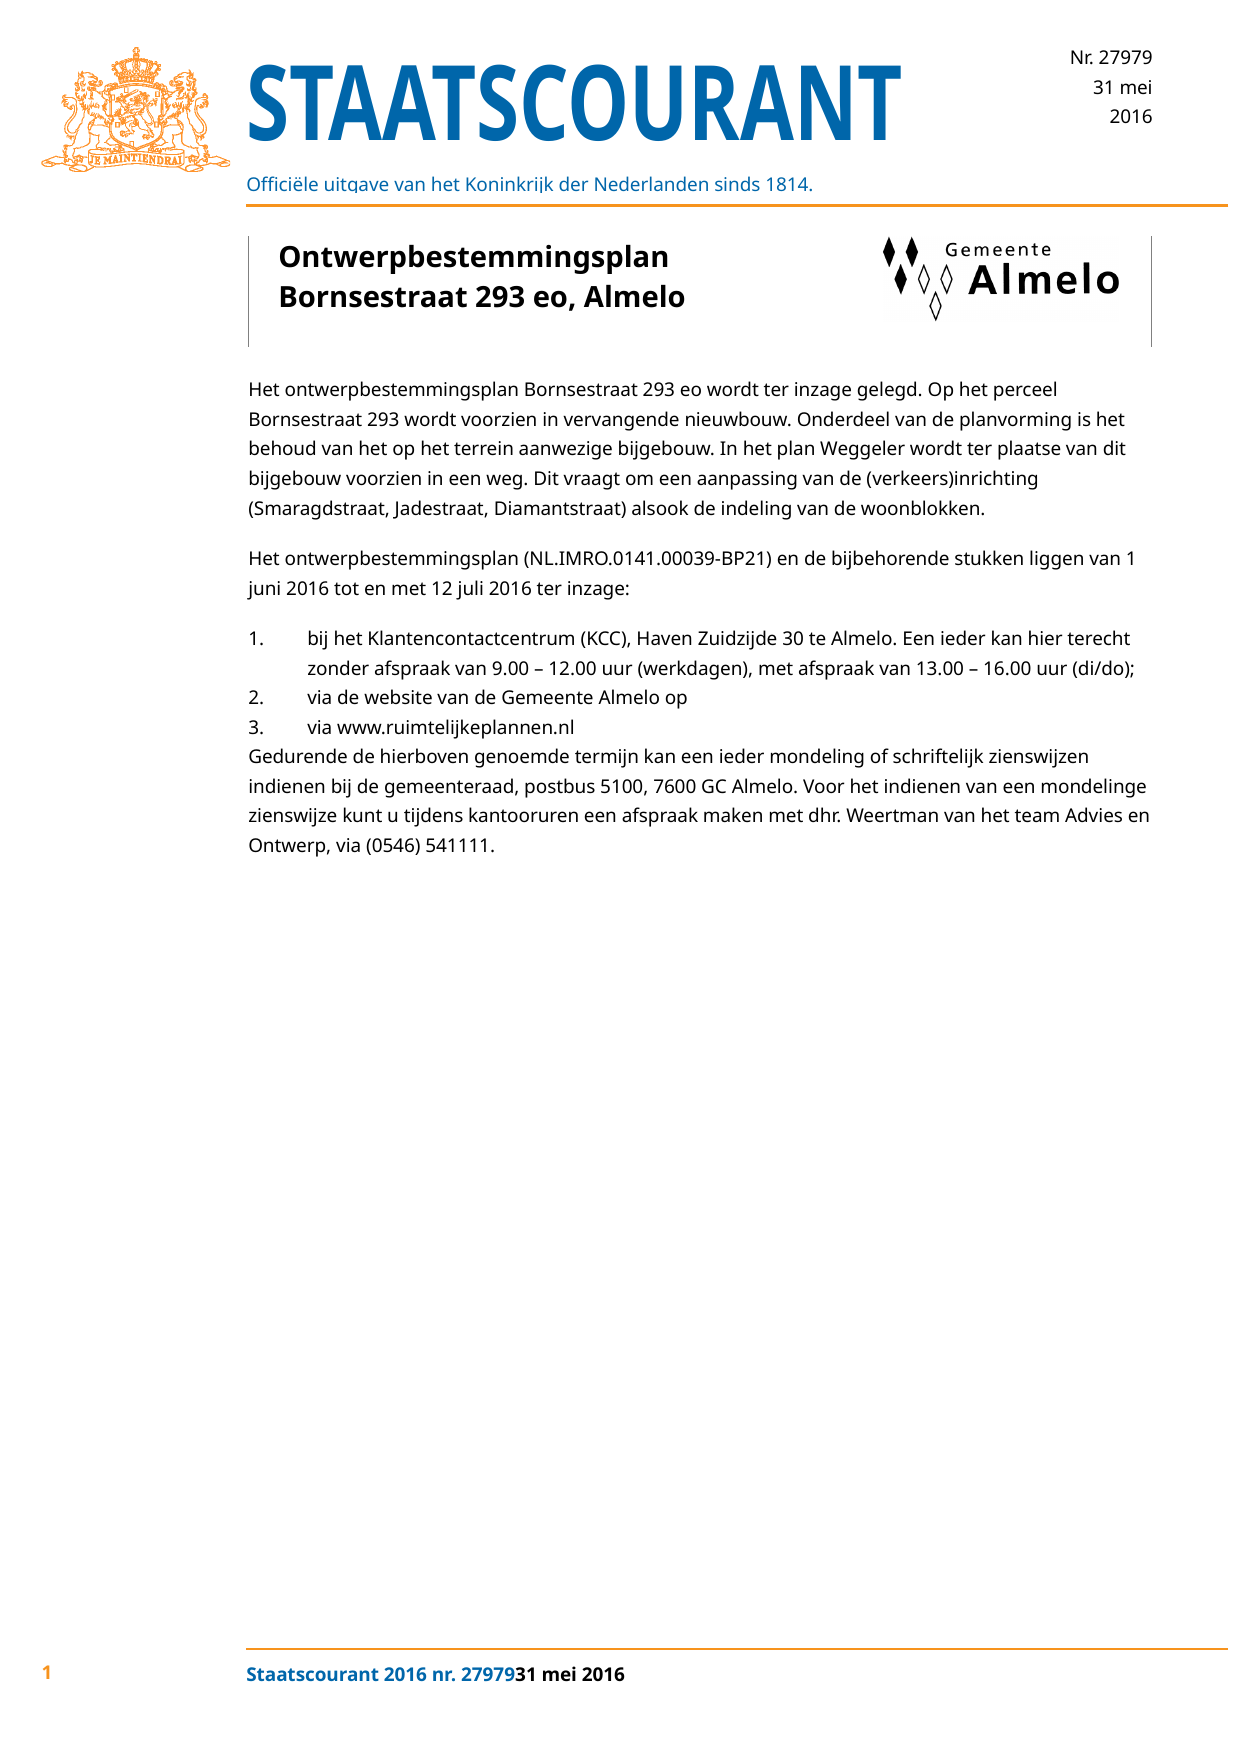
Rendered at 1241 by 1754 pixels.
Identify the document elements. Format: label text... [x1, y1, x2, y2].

text Het ontwerpbestemmingsplan (NL.IMRO.0141.00039-BP21) en de bijbehorende stukken liggen van 1 juni 2016 tot en met 12 juli 2016 ter inzage: [248, 545, 1152, 601]
picture [41, 47, 231, 172]
table_header [850, 236, 1151, 347]
text Gedurende de hierboven genoemde termijn kan een ieder mondeling of schriftelijk zienswijzen indienen bij de gemeenteraad, postbus 5100, 7600 GC Almelo. Voor het indienen van een mondelinge zienswijze kunt u tijdens kantooruren een afspraak maken met dhr. Weertman van het team Advies en Ontwerp, via (0546) 541111. [248, 743, 1152, 858]
table_header Ontwerpbestemmingsplan Bornsestraat 293 eo, Almelo [249, 236, 850, 347]
picture [882, 236, 1119, 322]
list via www.ruimtelijkeplannen.nl [248, 714, 1152, 740]
text Het ontwerpbestemmingsplan Bornsestraat 293 eo wordt ter inzage gelegd. Op het perceel Bornsestraat 293 wordt voorzien in vervangende nieuwbouw. Onderdeel van de planvorming is het behoud van het op het terrein aanwezige bijgebouw. In het plan Weggeler wordt ter plaatse van dit bijgebouw voorzien in een weg. Dit vraagt om een aanpassing van de (verkeers)inrichting (Smaragdstraat, Jadestraat, Diamantstraat) alsook de indeling van de woonblokken. [248, 376, 1152, 521]
list via de website van de Gemeente Almelo op [248, 684, 1152, 710]
list bij het Klantencontactcentrum (KCC), Haven Zuidzijde 30 te Almelo. Een ieder kan hier terecht zonder afspraak van 9.00 – 12.00 uur (werkdagen), met afspraak van 13.00 – 16.00 uur (di/do); [248, 625, 1152, 681]
